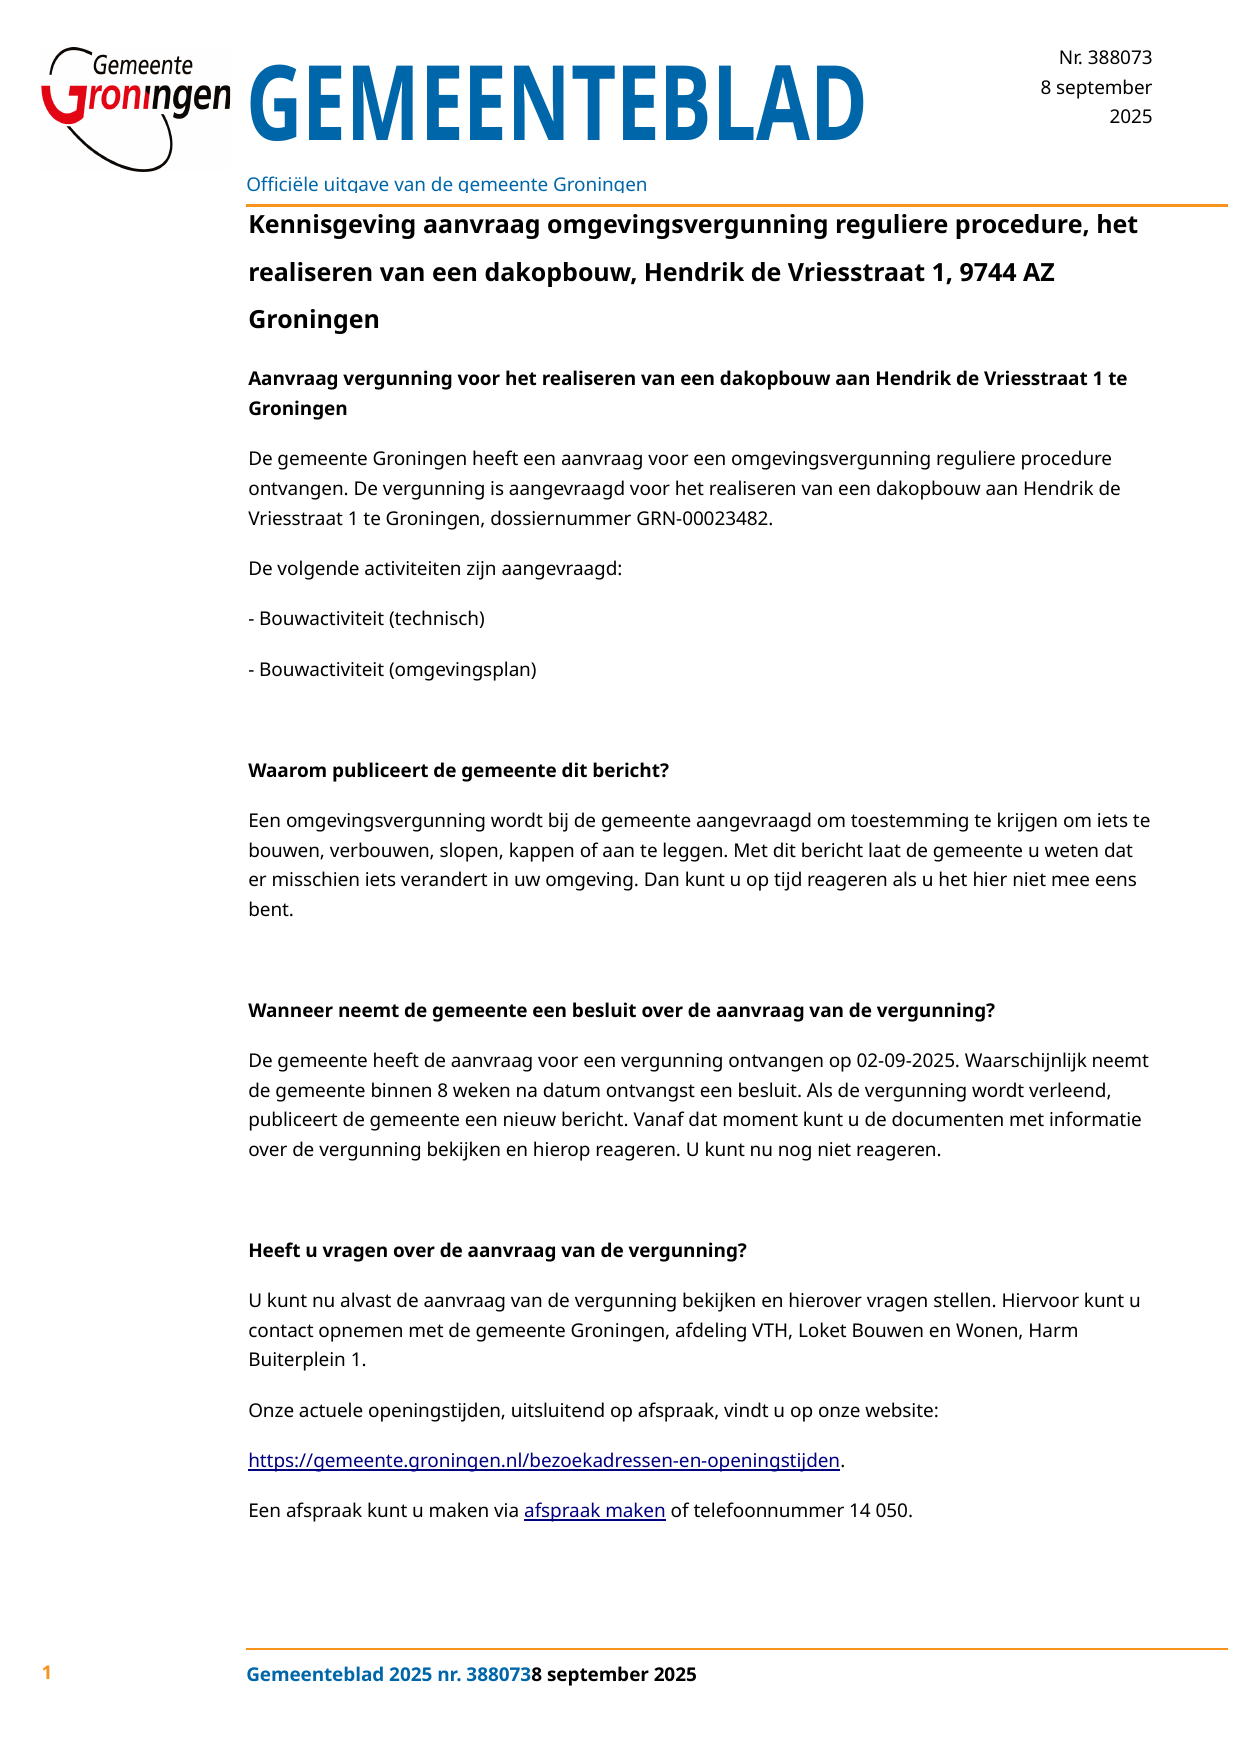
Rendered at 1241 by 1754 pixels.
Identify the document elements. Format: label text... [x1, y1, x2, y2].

text U kunt nu alvast de aanvraag van de vergunning bekijken en hierover vragen stellen. Hiervoor kunt u contact opnemen met de gemeente Groningen, afdeling VTH, Loket Bouwen en Wonen, Harm Buiterplein 1. [248, 1287, 1152, 1372]
text Waarom publiceert de gemeente dit bericht? [248, 757, 1152, 782]
text Onze actuele openingstijden, uitsluitend op afspraak, vindt u op onze website: [248, 1397, 1152, 1422]
text https://gemeente.groningen.nl/bezoekadressen-en-openingstijden. [248, 1447, 1152, 1473]
text Aanvraag vergunning voor het realiseren van een dakopbouw aan Hendrik de Vriesstraat 1 te Groningen [248, 366, 1152, 421]
text De volgende activiteiten zijn aangevraagd: [248, 555, 1152, 581]
text De gemeente heeft de aanvraag voor een vergunning ontvangen op 02-09-2025. Waarschijnlijk neemt de gemeente binnen 8 weken na datum ontvangst een besluit. Als de vergunning wordt verleend, publiceert de gemeente een nieuw bericht. Vanaf dat moment kunt u de documenten met informatie over de vergunning bekijken en hierop reageren. U kunt nu nog niet reageren. [248, 1047, 1152, 1162]
text - Bouwactiviteit (technisch) [248, 606, 1152, 631]
text - Bouwactiviteit (omgevingsplan) [248, 656, 1152, 682]
text De gemeente Groningen heeft een aanvraag voor een omgevingsvergunning reguliere procedure ontvangen. De vergunning is aangevraagd voor het realiseren van een dakopbouw aan Hendrik de Vriesstraat 1 te Groningen, dossiernummer GRN-00023482. [248, 446, 1152, 530]
text Een afspraak kunt u maken via afspraak maken of telefoonnummer 14 050. [248, 1498, 1152, 1523]
text Een omgevingsvergunning wordt bij de gemeente aangevraagd om toestemming te krijgen om iets te bouwen, verbouwen, slopen, kappen of aan te leggen. Met dit bericht laat de gemeente u weten dat er misschien iets verandert in uw omgeving. Dan kunt u op tijd reageren als u het hier niet mee eens bent. [248, 807, 1152, 922]
text Heeft u vragen over de aanvraag van de vergunning? [248, 1237, 1152, 1262]
text Wanneer neemt de gemeente een besluit over de aanvraag van de vergunning? [248, 997, 1152, 1022]
picture [41, 47, 231, 172]
text Kennisgeving aanvraag omgevingsvergunning reguliere procedure, het realiseren van een dakopbouw, Hendrik de Vriesstraat 1, 9744 AZ Groningen [248, 207, 1152, 336]
